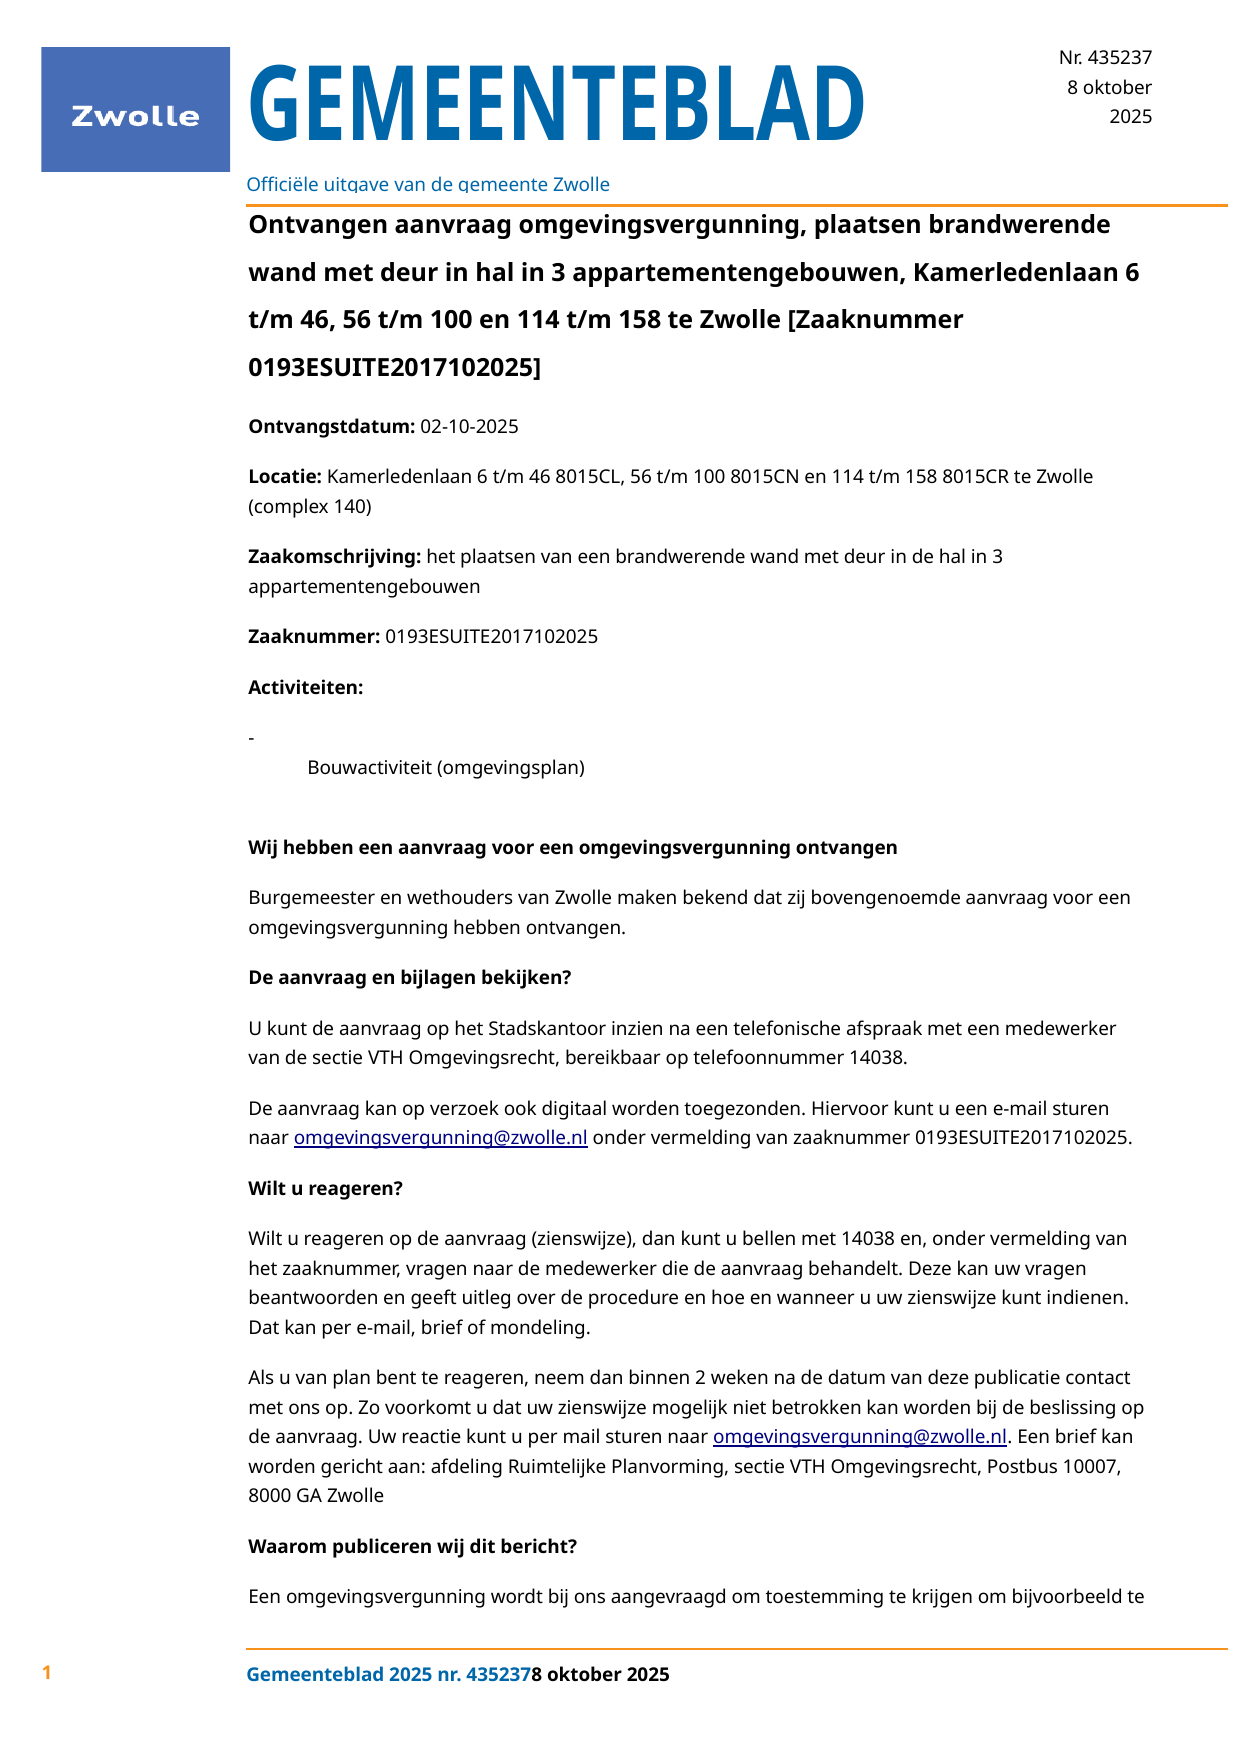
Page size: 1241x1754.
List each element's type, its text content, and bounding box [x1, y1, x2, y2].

list Bouwactiviteit (omgevingsplan) [248, 754, 1152, 780]
text Wij hebben een aanvraag voor een omgevingsvergunning ontvangen [248, 834, 1152, 860]
text Activiteiten: [248, 674, 1152, 700]
text Waarom publiceren wij dit bericht? [248, 1533, 1152, 1559]
text Een omgevingsvergunning wordt bij ons aangevraagd om toestemming te krijgen om bijvoorbeeld te [248, 1583, 1152, 1609]
text Ontvangen aanvraag omgevingsvergunning, plaatsen brandwerende wand met deur in hal in 3 appartementengebouwen, Kamerledenlaan 6 t/m 46, 56 t/m 100 en 114 t/m 158 te Zwolle [Zaaknummer 0193ESUITE2017102025] [248, 207, 1152, 384]
text Wilt u reageren? [248, 1175, 1152, 1201]
text De aanvraag en bijlagen bekijken? [248, 964, 1152, 990]
text Ontvangstdatum: 02-10-2025 [248, 413, 1152, 439]
text U kunt de aanvraag op het Stadskantoor inzien na een telefonische afspraak met een medewerker van de sectie VTH Omgevingsrecht, bereikbaar op telefoonnummer 14038. [248, 1015, 1152, 1070]
text Locatie: Kamerledenlaan 6 t/m 46 8015CL, 56 t/m 100 8015CN en 114 t/m 158 8015CR te Zwolle (complex 140) [248, 463, 1152, 519]
text Burgemeester en wethouders van Zwolle maken bekend dat zij bovengenoemde aanvraag voor een omgevingsvergunning hebben ontvangen. [248, 884, 1152, 940]
text Zaaknummer: 0193ESUITE2017102025 [248, 623, 1152, 649]
picture [41, 47, 231, 172]
text Zaakomschrijving: het plaatsen van een brandwerende wand met deur in de hal in 3 appartementengebouwen [248, 543, 1152, 599]
text Wilt u reageren op de aanvraag (zienswijze), dan kunt u bellen met 14038 en, onder vermelding van het zaaknummer, vragen naar de medewerker die de aanvraag behandelt. Deze kan uw vragen beantwoorden en geeft uitleg over de procedure en hoe en wanneer u uw zienswijze kunt indienen. Dat kan per e-mail, brief of mondeling. [248, 1225, 1152, 1340]
text De aanvraag kan op verzoek ook digitaal worden toegezonden. Hiervoor kunt u een e-mail sturen naar omgevingsvergunning@zwolle.nl onder vermelding van zaaknummer 0193ESUITE2017102025. [248, 1095, 1152, 1150]
text Als u van plan bent te reageren, neem dan binnen 2 weken na de datum van deze publicatie contact met ons op. Zo voorkomt u dat uw zienswijze mogelijk niet betrokken kan worden bij de beslissing op de aanvraag. Uw reactie kunt u per mail sturen naar omgevingsvergunning@zwolle.nl. Een brief kan worden gericht aan: afdeling Ruimtelijke Planvorming, sectie VTH Omgevingsrecht, Postbus 10007, 8000 GA Zwolle [248, 1364, 1152, 1508]
